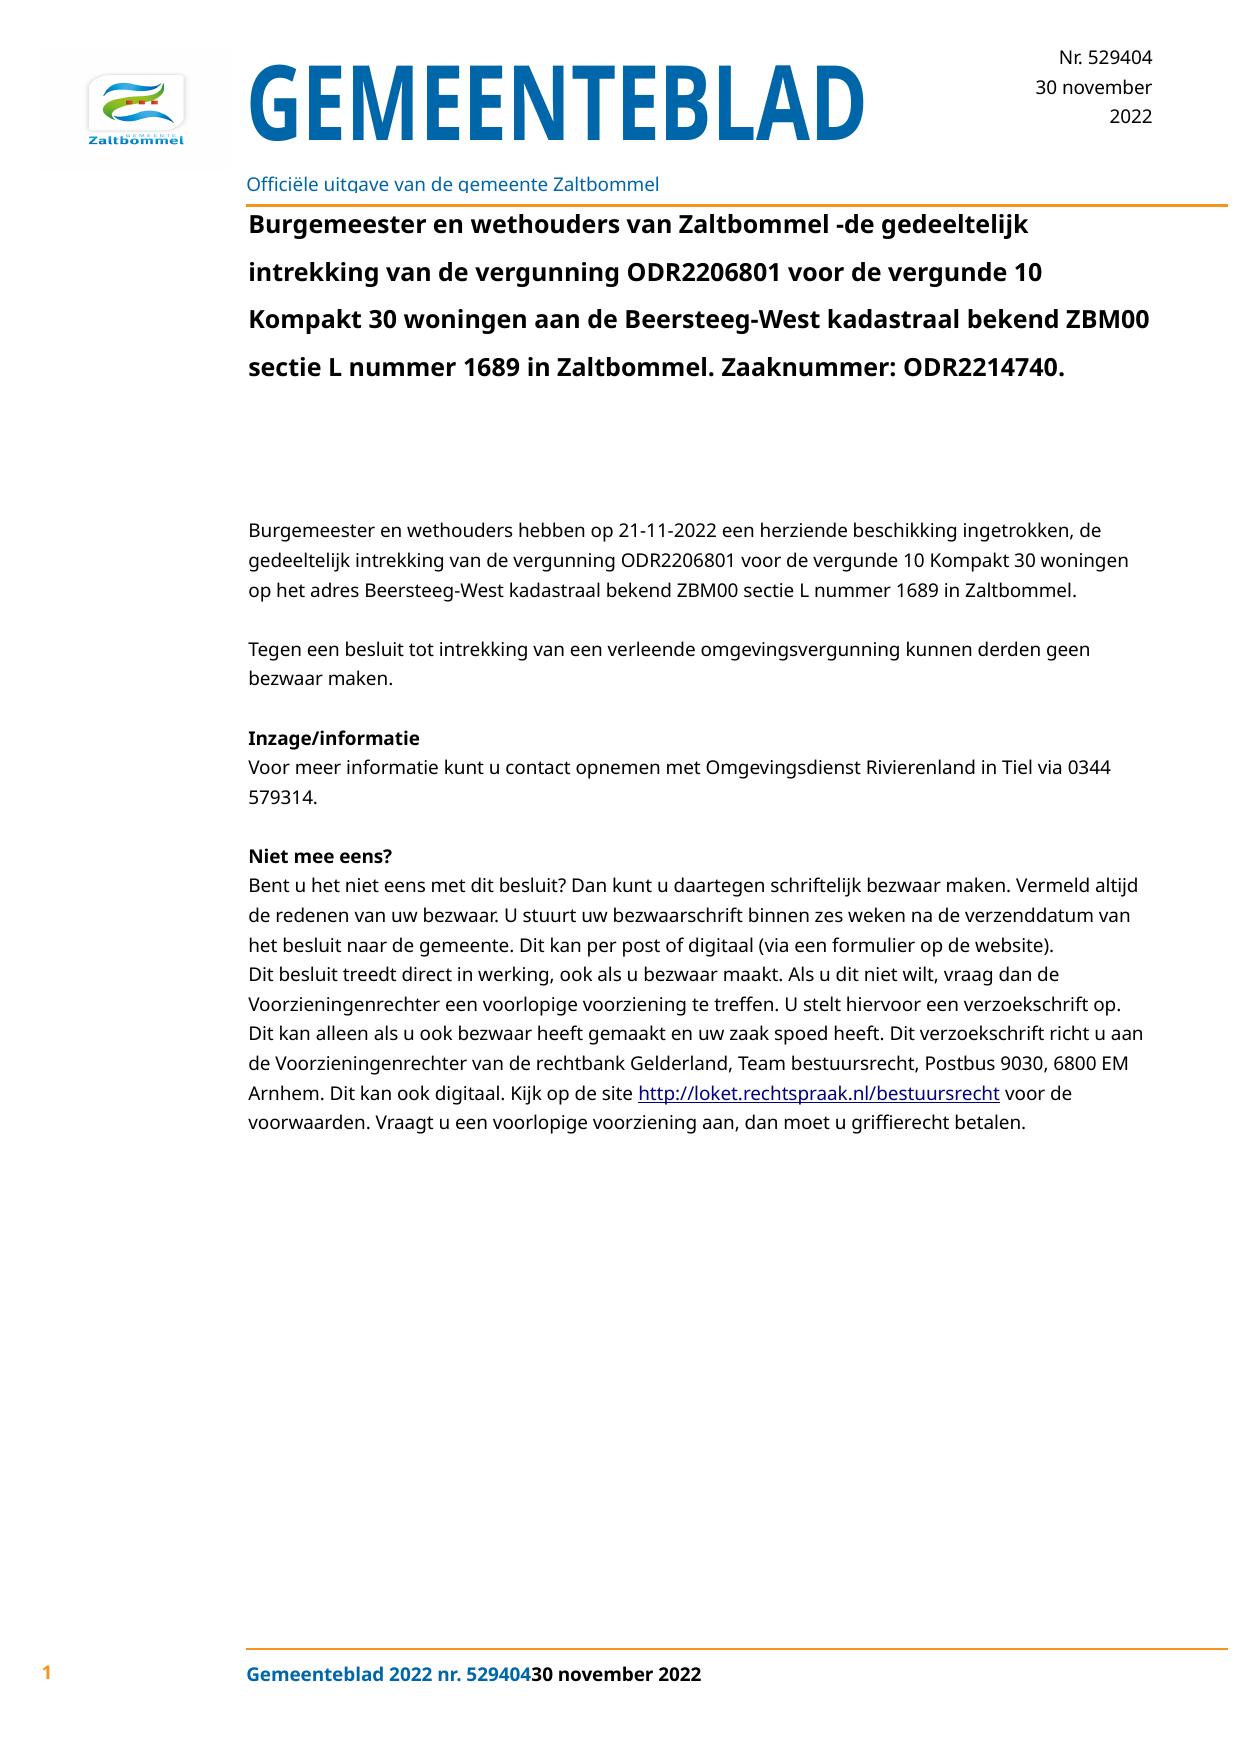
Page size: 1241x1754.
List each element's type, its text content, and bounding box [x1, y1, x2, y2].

text Burgemeester en wethouders hebben op 21-11-2022 een herziende beschikking ingetrokken, de gedeeltelijk intrekking van de vergunning ODR2206801 voor de vergunde 10 Kompakt 30 woningen op het adres Beersteeg-West kadastraal bekend ZBM00 sectie L nummer 1689 in Zaltbommel. [248, 518, 1152, 603]
text Burgemeester en wethouders van Zaltbommel -de gedeeltelijk intrekking van de vergunning ODR2206801 voor de vergunde 10 Kompakt 30 woningen aan de Beersteeg-West kadastraal bekend ZBM00 sectie L nummer 1689 in Zaltbommel. Zaaknummer: ODR2214740. [248, 207, 1152, 384]
picture [41, 47, 231, 172]
text Tegen een besluit tot intrekking van een verleende omgevingsvergunning kunnen derden geen bezwaar maken. [248, 636, 1152, 691]
text Voor meer informatie kunt u contact opnemen met Omgevingsdienst Rivierenland in Tiel via 0344 579314. [248, 754, 1152, 810]
text Inzage/informatie [248, 725, 1152, 751]
text Niet mee eens? [248, 843, 1152, 869]
text Dit besluit treedt direct in werking, ook als u bezwaar maakt. Als u dit niet wilt, vraag dan de Voorzieningenrechter een voorlopige voorziening te treffen. U stelt hiervoor een verzoekschrift op. Dit kan alleen als u ook bezwaar heeft gemaakt en uw zaak spoed heeft. Dit verzoekschrift richt u aan de Voorzieningenrechter van de rechtbank Gelderland, Team bestuursrecht, Postbus 9030, 6800 EM Arnhem. Dit kan ook digitaal. Kijk op de site http://loket.rechtspraak.nl/bestuursrecht voor de voorwaarden. Vraagt u een voorlopige voorziening aan, dan moet u griffierecht betalen. [248, 961, 1152, 1135]
text Bent u het niet eens met dit besluit? Dan kunt u daartegen schriftelijk bezwaar maken. Vermeld altijd de redenen van uw bezwaar. U stuurt uw bezwaarschrift binnen zes weken na de verzenddatum van het besluit naar de gemeente. Dit kan per post of digitaal (via een formulier op de website). [248, 873, 1152, 958]
